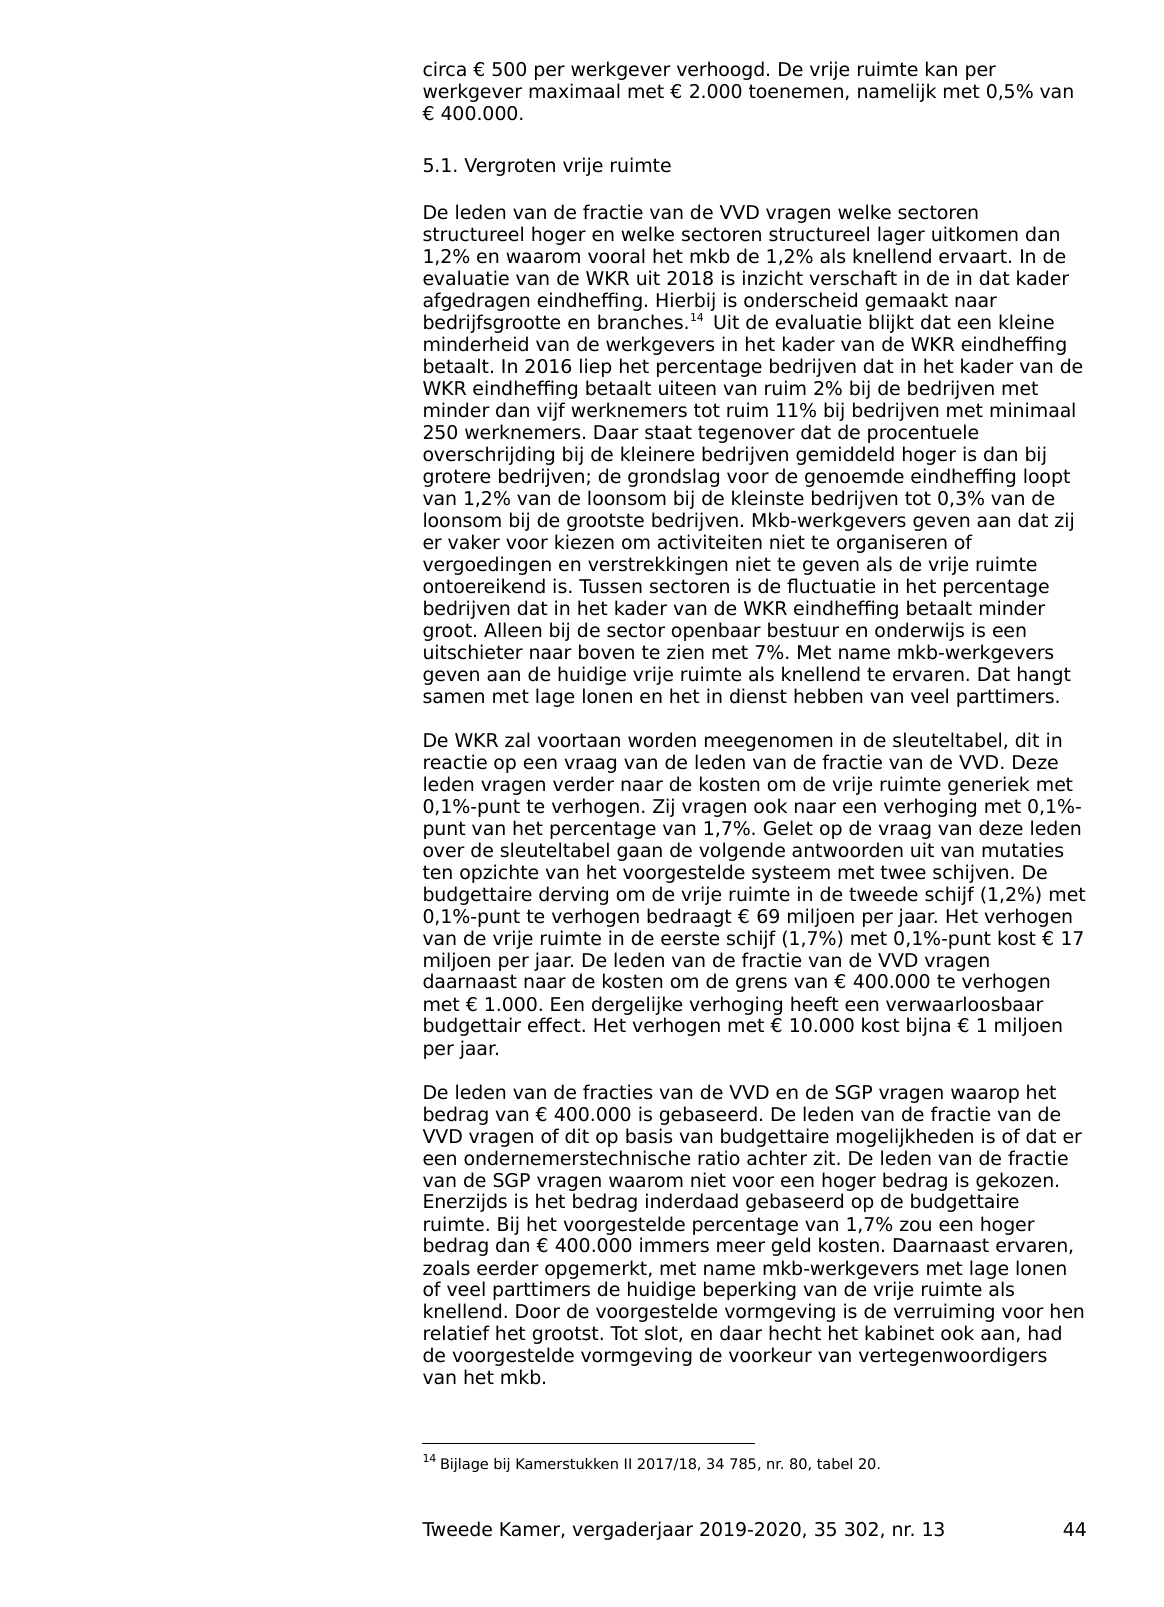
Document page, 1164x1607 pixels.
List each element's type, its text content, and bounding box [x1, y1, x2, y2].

text Bijlage bij Kamerstukken II 2017/18, 34 785, nr. 80, tabel 20. [422, 1452, 1087, 1474]
text circa € 500 per werkgever verhoogd. De vrije ruimte kan per werkgever maximaal met € 2.000 toenemen, namelijk met 0,5% van € 400.000. [422, 59, 1087, 125]
subtitle 5.1. Vergroten vrije ruimte [422, 155, 1087, 177]
text De leden van de fractie van de VVD vragen welke sectoren structureel hoger en welke sectoren structureel lager uitkomen dan 1,2% en waarom vooral het mkb de 1,2% als knellend ervaart. In de evaluatie van de WKR uit 2018 is inzicht verschaft in de in dat kader afgedragen eindheffing. Hierbij is onderscheid gemaakt naar bedrijfsgrootte en branches. Uit de evaluatie blijkt dat een kleine minderheid van de werkgevers in het kader van de WKR eindheffing betaalt. In 2016 liep het percentage bedrijven dat in het kader van de WKR eindheffing betaalt uiteen van ruim 2% bij de bedrijven met minder dan vijf werknemers tot ruim 11% bij bedrijven met minimaal 250 werknemers. Daar staat tegenover dat de procentuele overschrijding bij de kleinere bedrijven gemiddeld hoger is dan bij grotere bedrijven; de grondslag voor de genoemde eindheffing loopt van 1,2% van de loonsom bij de kleinste bedrijven tot 0,3% van de loonsom bij de grootste bedrijven. Mkb-werkgevers geven aan dat zij er vaker voor kiezen om activiteiten niet te organiseren of vergoedingen en verstrekkingen niet te geven als de vrije ruimte ontoereikend is. Tussen sectoren is de fluctuatie in het percentage bedrijven dat in het kader van de WKR eindheffing betaalt minder groot. Alleen bij de sector openbaar bestuur en onderwijs is een uitschieter naar boven te zien met 7%. Met name mkb-werkgevers geven aan de huidige vrije ruimte als knellend te ervaren. Dat hangt samen met lage lonen en het in dienst hebben van veel parttimers. [422, 202, 1087, 707]
text De leden van de fracties van de VVD en de SGP vragen waarop het bedrag van € 400.000 is gebaseerd. De leden van de fractie van de VVD vragen of dit op basis van budgettaire mogelijkheden is of dat er een ondernemerstechnische ratio achter zit. De leden van de fractie van de SGP vragen waarom niet voor een hoger bedrag is gekozen. Enerzijds is het bedrag inderdaad gebaseerd op de budgettaire ruimte. Bij het voorgestelde percentage van 1,7% zou een hoger bedrag dan € 400.000 immers meer geld kosten. Daarnaast ervaren, zoals eerder opgemerkt, met name mkb-werkgevers met lage lonen of veel parttimers de huidige beperking van de vrije ruimte als knellend. Door de voorgestelde vormgeving is de verruiming voor hen relatief het grootst. Tot slot, en daar hecht het kabinet ook aan, had de voorgestelde vormgeving de voorkeur van vertegenwoordigers van het mkb. [422, 1082, 1087, 1389]
text De WKR zal voortaan worden meegenomen in de sleuteltabel, dit in reactie op een vraag van de leden van de fractie van de VVD. Deze leden vragen verder naar de kosten om de vrije ruimte generiek met 0,1%-punt te verhogen. Zij vragen ook naar een verhoging met 0,1%-punt van het percentage van 1,7%. Gelet op de vraag van deze leden over de sleuteltabel gaan de volgende antwoorden uit van mutaties ten opzichte van het voorgestelde systeem met twee schijven. De budgettaire derving om de vrije ruimte in de tweede schijf (1,2%) met 0,1%-punt te verhogen bedraagt € 69 miljoen per jaar. Het verhogen van de vrije ruimte in de eerste schijf (1,7%) met 0,1%-punt kost € 17 miljoen per jaar. De leden van de fractie van de VVD vragen daarnaast naar de kosten om de grens van € 400.000 te verhogen met € 1.000. Een dergelijke verhoging heeft een verwaarloosbaar budgettair effect. Het verhogen met € 10.000 kost bijna € 1 miljoen per jaar. [422, 730, 1087, 1059]
